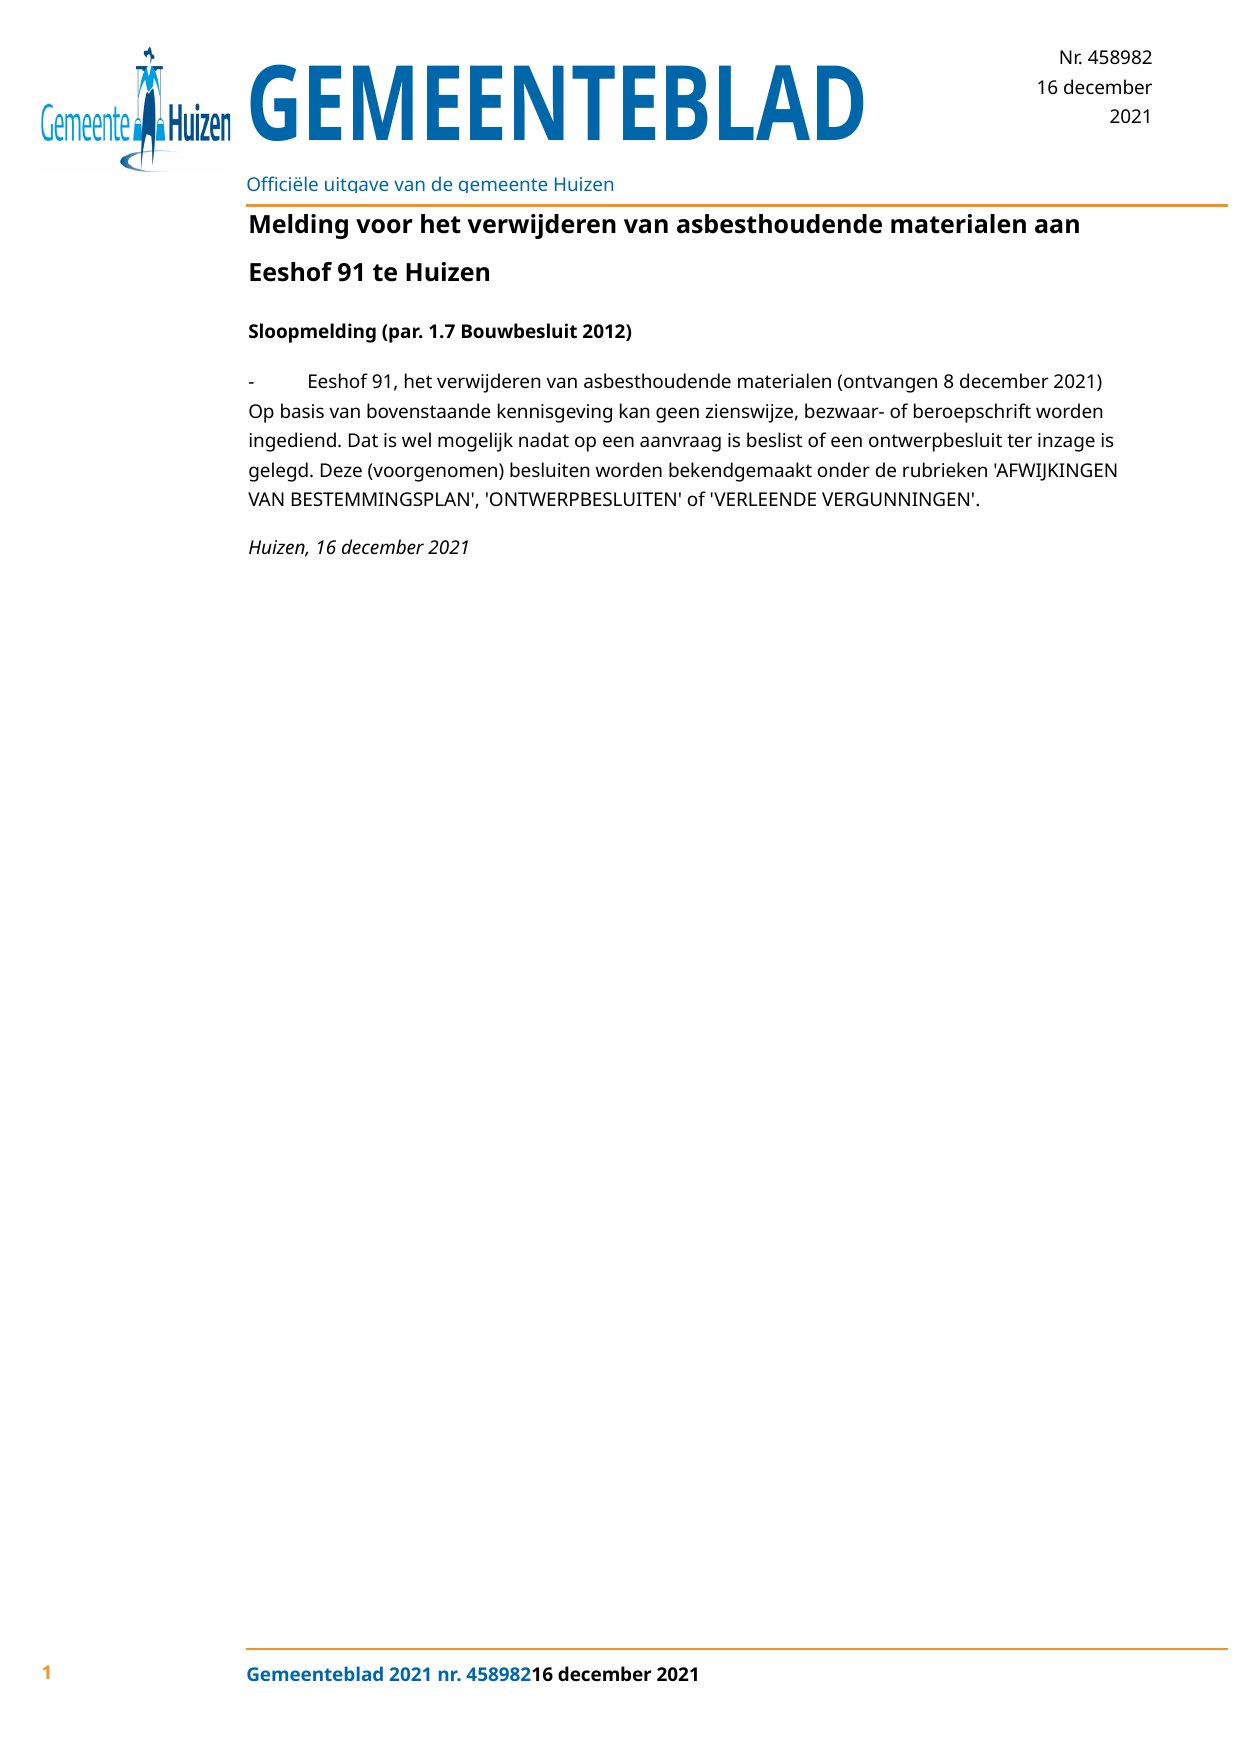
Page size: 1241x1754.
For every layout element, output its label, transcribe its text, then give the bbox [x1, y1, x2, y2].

text Huizen, 16 december 2021 [248, 534, 1152, 560]
text Sloopmelding (par. 1.7 Bouwbesluit 2012) [248, 318, 1152, 344]
list Eeshof 91, het verwijderen van asbesthoudende materialen (ontvangen 8 december 2021) [248, 368, 1152, 394]
text Op basis van bovenstaande kennisgeving kan geen zienswijze, bezwaar- of beroepschrift worden ingediend. Dat is wel mogelijk nadat op een aanvraag is beslist of een ontwerpbesluit ter inzage is gelegd. Deze (voorgenomen) besluiten worden bekendgemaakt onder de rubrieken 'AFWIJKINGEN VAN BESTEMMINGSPLAN', 'ONTWERPBESLUITEN' of 'VERLEENDE VERGUNNINGEN'. [248, 398, 1152, 512]
text Melding voor het verwijderen van asbesthoudende materialen aan Eeshof 91 te Huizen [248, 207, 1152, 288]
picture [41, 47, 231, 172]
